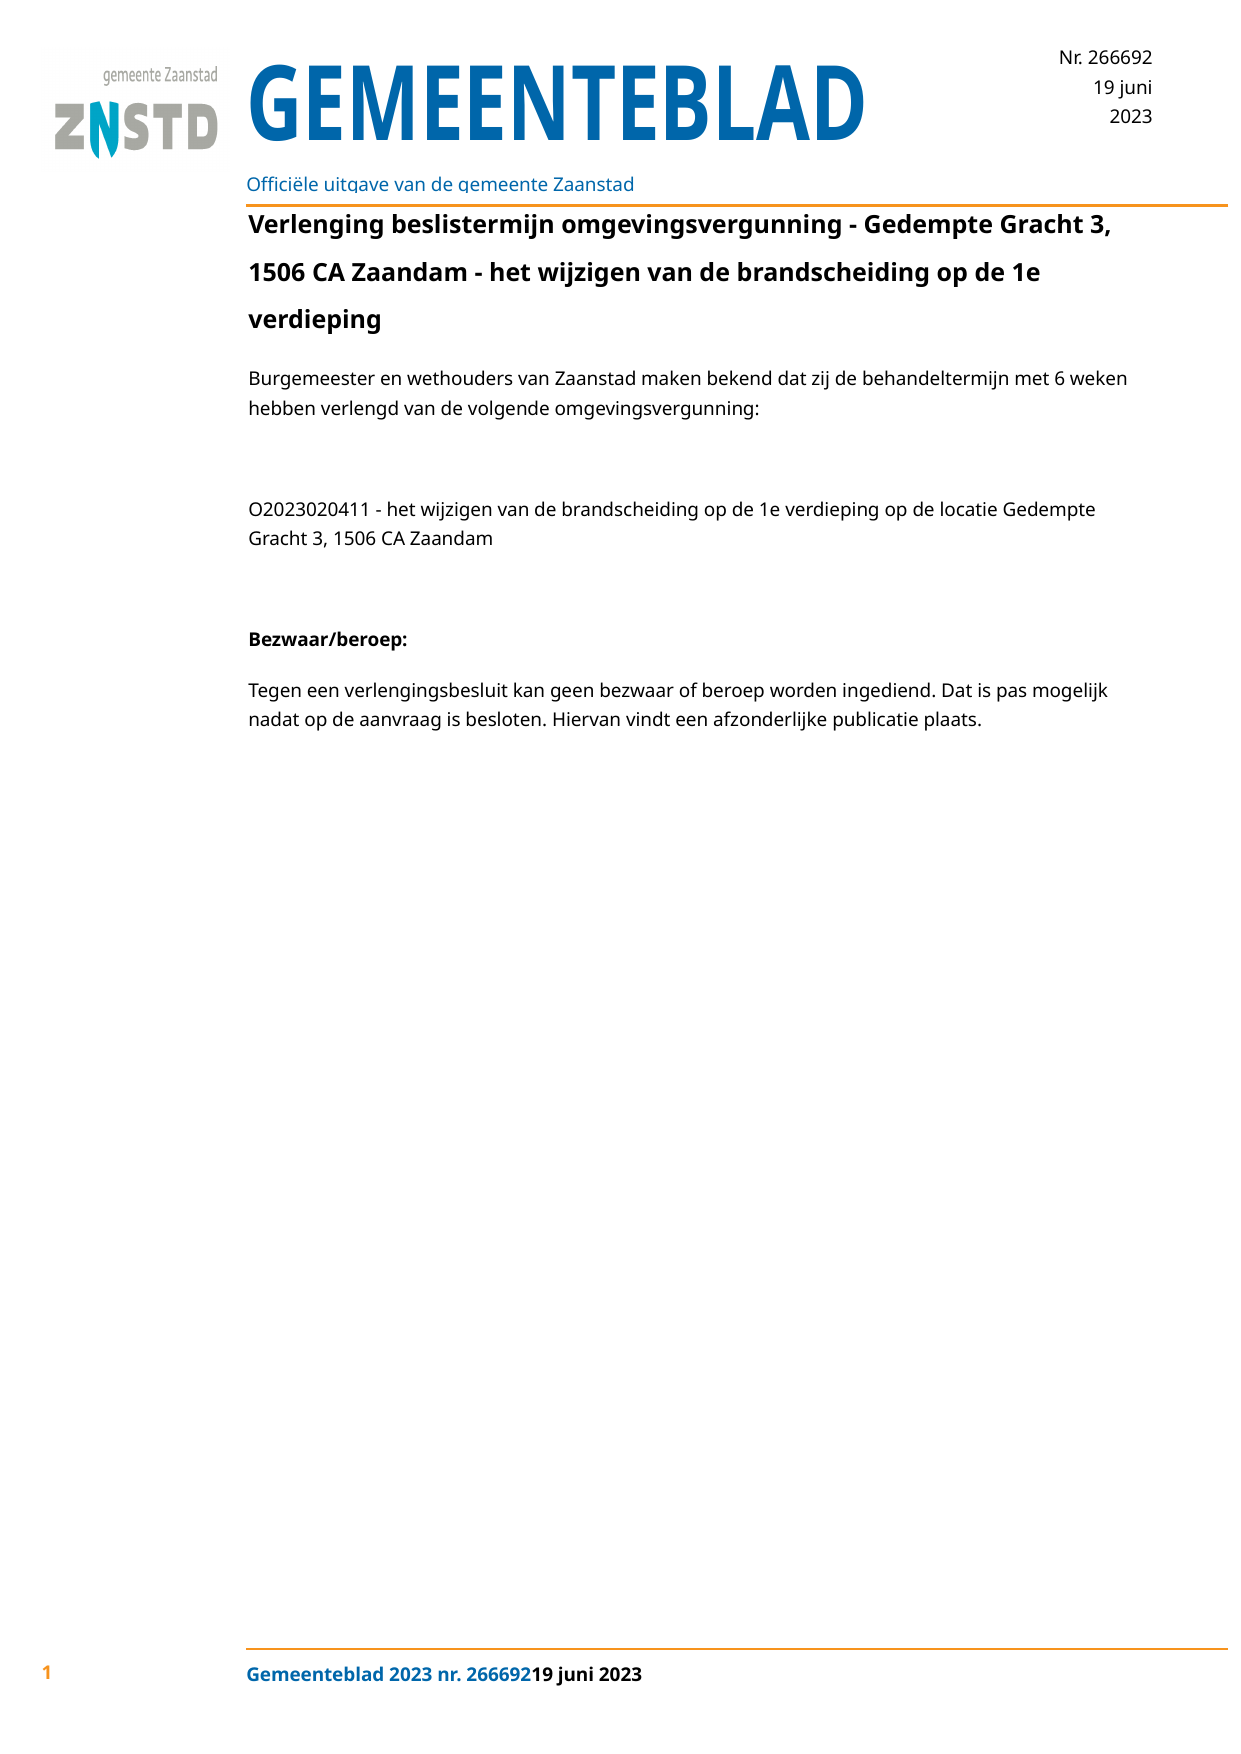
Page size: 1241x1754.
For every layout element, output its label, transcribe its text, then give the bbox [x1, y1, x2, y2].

picture [41, 47, 231, 172]
text Verlenging beslistermijn omgevingsvergunning - Gedempte Gracht 3, 1506 CA Zaandam - het wijzigen van de brandscheiding op de 1e verdieping [248, 207, 1152, 336]
text O2023020411 - het wijzigen van de brandscheiding op de 1e verdieping op de locatie Gedempte Gracht 3, 1506 CA Zaandam [248, 496, 1152, 551]
text Burgemeester en wethouders van Zaanstad maken bekend dat zij de behandeltermijn met 6 weken hebben verlengd van de volgende omgevingsvergunning: [248, 366, 1152, 421]
text Bezwaar/beroep: [248, 626, 1152, 652]
text Tegen een verlengingsbesluit kan geen bezwaar of beroep worden ingediend. Dat is pas mogelijk nadat op de aanvraag is besloten. Hiervan vindt een afzonderlijke publicatie plaats. [248, 677, 1152, 732]
